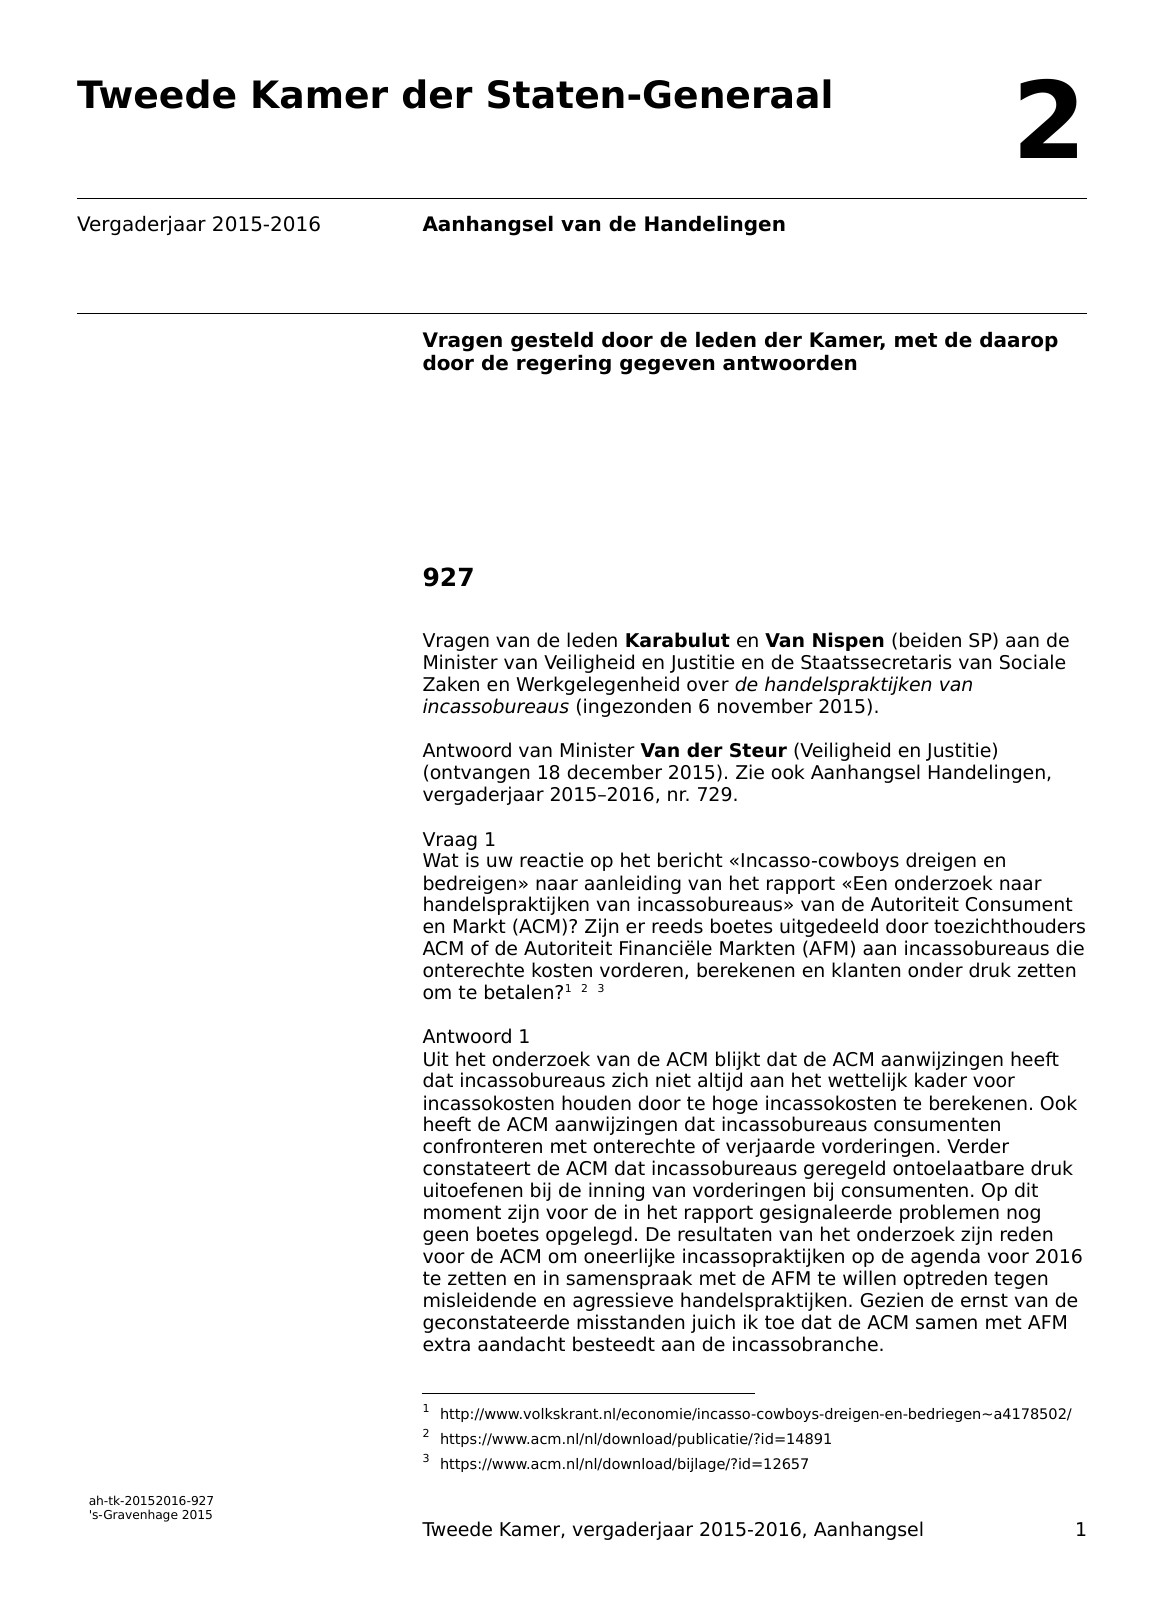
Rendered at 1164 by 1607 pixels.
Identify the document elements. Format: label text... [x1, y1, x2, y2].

text 's-Gravenhage 2015 [88, 1508, 323, 1522]
table_header 2 [886, 59, 1087, 198]
text Vraag 1 [422, 828, 1087, 850]
text Wat is uw reactie op het bericht «Incasso-cowboys dreigen en bedreigen» naar aanleiding van het rapport «Een onderzoek naar handelspraktijken van incassobureaus» van de Autoriteit Consument en Markt (ACM)? Zijn er reeds boetes uitgedeeld door toezichthouders ACM of de Autoriteit Financiële Markten (AFM) aan incassobureaus die onterechte kosten vorderen, berekenen en klanten onder druk zetten om te betalen? [422, 850, 1087, 1004]
table_cell Aanhangsel van de Handelingen [422, 199, 1087, 313]
text Antwoord 1 [422, 1026, 1087, 1048]
text 927 [422, 563, 1087, 592]
table_cell Vragen gesteld door de leden der Kamer, met de daarop door de regering gegeven antwoorden [422, 314, 1087, 375]
table_header Tweede Kamer der Staten-Generaal [77, 59, 886, 198]
text http://www.volkskrant.nl/economie/incasso-cowboys-dreigen-en-bedriegen~a4178502/ [422, 1402, 1087, 1424]
text Uit het onderzoek van de ACM blijkt dat de ACM aanwijzingen heeft dat incassobureaus zich niet altijd aan het wettelijk kader voor incassokosten houden door te hoge incassokosten te berekenen. Ook heeft de ACM aanwijzingen dat incassobureaus consumenten confronteren met onterechte of verjaarde vorderingen. Verder constateert de ACM dat incassobureaus geregeld ontoelaatbare druk uitoefenen bij de inning van vorderingen bij consumenten. Op dit moment zijn voor de in het rapport gesignaleerde problemen nog geen boetes opgelegd. De resultaten van het onderzoek zijn reden voor de ACM om oneerlijke incassopraktijken op de agenda voor 2016 te zetten en in samenspraak met de AFM te willen optreden tegen misleidende en agressieve handelspraktijken. Gezien de ernst van de geconstateerde misstanden juich ik toe dat de ACM samen met AFM extra aandacht besteedt aan de incassobranche. [422, 1048, 1087, 1356]
text https://www.acm.nl/nl/download/bijlage/?id=12657 [422, 1452, 1087, 1474]
text https://www.acm.nl/nl/download/publicatie/?id=14891 [422, 1427, 1087, 1449]
text Vragen van de leden Karabulut en Van Nispen (beiden SP) aan de Minister van Veiligheid en Justitie en de Staatssecretaris van Sociale Zaken en Werkgelegenheid over de handelspraktijken van incassobureaus (ingezonden 6 november 2015). [422, 630, 1087, 718]
text ah-tk-20152016-927 [88, 1494, 323, 1508]
table_cell [77, 314, 422, 375]
text Antwoord van Minister Van der Steur (Veiligheid en Justitie) (ontvangen 18 december 2015). Zie ook Aanhangsel Handelingen, vergaderjaar 2015–2016, nr. 729. [422, 740, 1087, 806]
table_cell Vergaderjaar 2015-2016 [77, 199, 422, 313]
